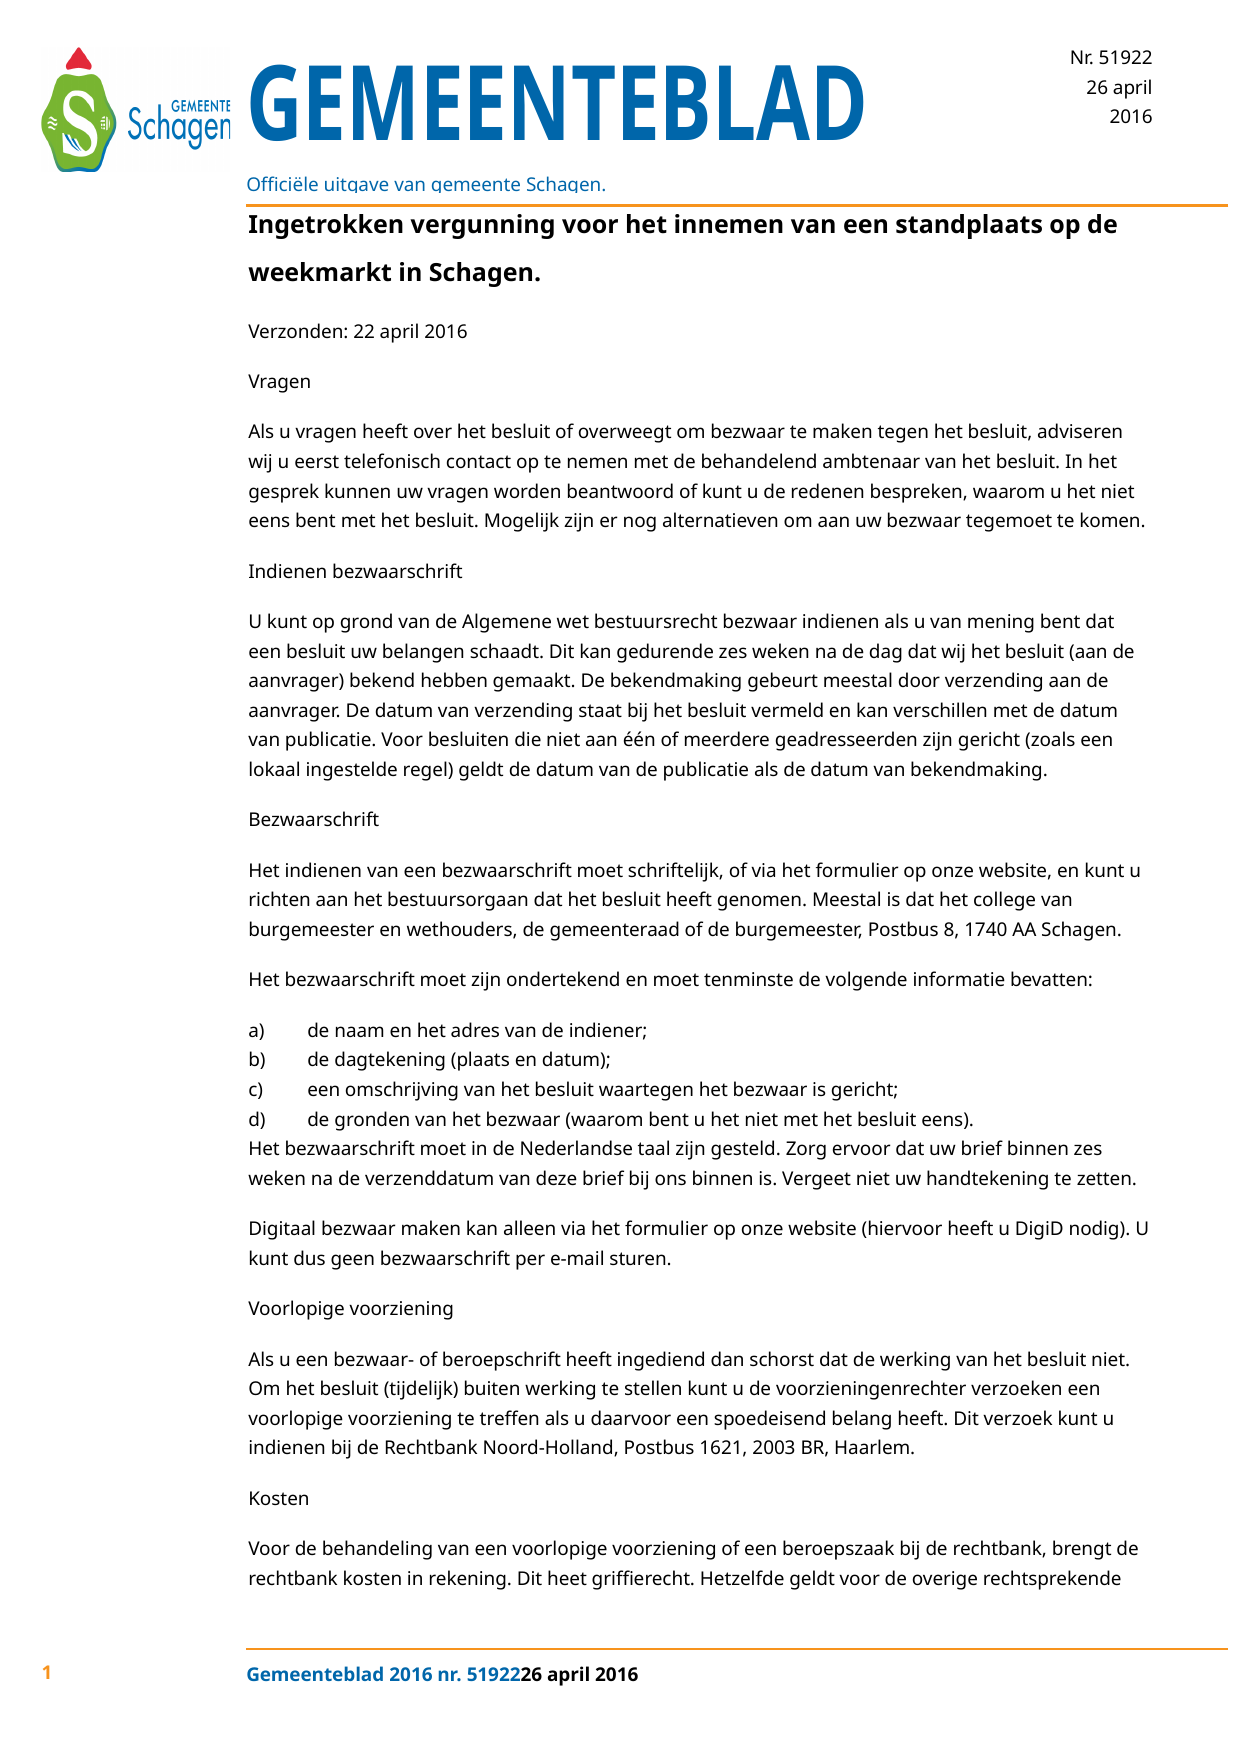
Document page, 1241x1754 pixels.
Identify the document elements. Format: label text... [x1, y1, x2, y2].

text Vragen [248, 368, 1152, 394]
text Verzonden: 22 april 2016 [248, 318, 1152, 344]
text Het bezwaarschrift moet in de Nederlandse taal zijn gesteld. Zorg ervoor dat uw brief binnen zes weken na de verzenddatum van deze brief bij ons binnen is. Vergeet niet uw handtekening te zetten. [248, 1135, 1152, 1191]
list de gronden van het bezwaar (waarom bent u het niet met het besluit eens). [248, 1106, 1152, 1132]
text Als u vragen heeft over het besluit of overweegt om bezwaar te maken tegen het besluit, adviseren wij u eerst telefonisch contact op te nemen met de behandelend ambtenaar van het besluit. In het gesprek kunnen uw vragen worden beantwoord of kunt u de redenen bespreken, waarom u het niet eens bent met het besluit. Mogelijk zijn er nog alternatieven om aan uw bezwaar tegemoet te komen. [248, 419, 1152, 533]
text Bezwaarschrift [248, 807, 1152, 832]
list de naam en het adres van de indiener; [248, 1017, 1152, 1043]
text Het indienen van een bezwaarschrift moet schriftelijk, of via het formulier op onze website, en kunt u richten aan het bestuursorgaan dat het besluit heeft genomen. Meestal is dat het college van burgemeester en wethouders, de gemeenteraad of de burgemeester, Postbus 8, 1740 AA Schagen. [248, 857, 1152, 942]
text Digitaal bezwaar maken kan alleen via het formulier op onze website (hiervoor heeft u DigiD nodig). U kunt dus geen bezwaarschrift per e-mail sturen. [248, 1215, 1152, 1271]
list de dagtekening (plaats en datum); [248, 1047, 1152, 1072]
picture [41, 47, 231, 172]
text Het bezwaarschrift moet zijn ondertekend en moet tenminste de volgende informatie bevatten: [248, 967, 1152, 992]
text Ingetrokken vergunning voor het innemen van een standplaats op de weekmarkt in Schagen. [248, 207, 1152, 288]
text Kosten [248, 1485, 1152, 1511]
text Als u een bezwaar- of beroepschrift heeft ingediend dan schorst dat de werking van het besluit niet. Om het besluit (tijdelijk) buiten werking te stellen kunt u de voorzieningenrechter verzoeken een voorlopige voorziening te treffen als u daarvoor een spoedeisend belang heeft. Dit verzoek kunt u indienen bij de Rechtbank Noord-Holland, Postbus 1621, 2003 BR, Haarlem. [248, 1346, 1152, 1460]
text Voorlopige voorziening [248, 1295, 1152, 1321]
text Voor de behandeling van een voorlopige voorziening of een beroepszaak bij de rechtbank, brengt de rechtbank kosten in rekening. Dit heet griffierecht. Hetzelfde geldt voor de overige rechtsprekende [248, 1535, 1152, 1591]
text U kunt op grond van de Algemene wet bestuursrecht bezwaar indienen als u van mening bent dat een besluit uw belangen schaadt. Dit kan gedurende zes weken na de dag dat wij het besluit (aan de aanvrager) bekend hebben gemaakt. De bekendmaking gebeurt meestal door verzending aan de aanvrager. De datum van verzending staat bij het besluit vermeld en kan verschillen met de datum van publicatie. Voor besluiten die niet aan één of meerdere geadresseerden zijn gericht (zoals een lokaal ingestelde regel) geldt de datum van de publicatie als de datum van bekendmaking. [248, 608, 1152, 782]
text Indienen bezwaarschrift [248, 558, 1152, 584]
list een omschrijving van het besluit waartegen het bezwaar is gericht; [248, 1076, 1152, 1102]
